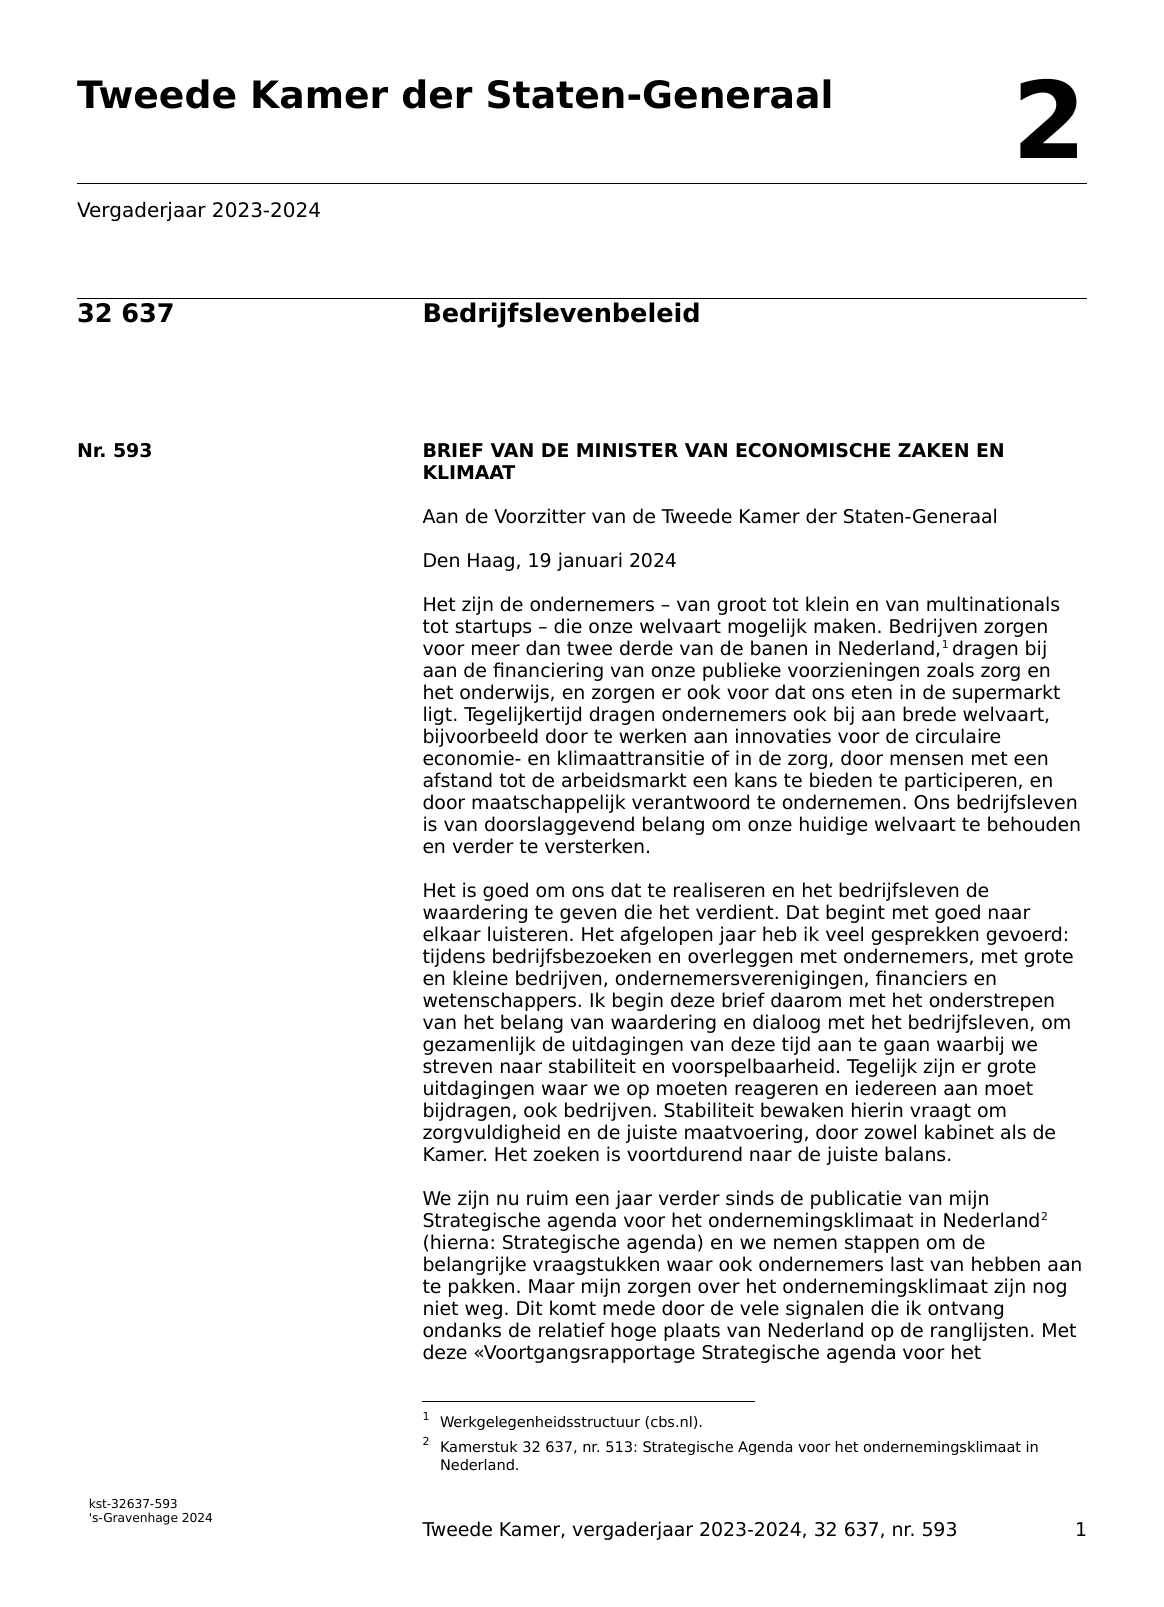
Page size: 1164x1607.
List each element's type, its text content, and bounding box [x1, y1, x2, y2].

subtitle Nr. 593 BRIEF VAN DE MINISTER VAN ECONOMISCHE ZAKEN EN KLIMAAT [77, 440, 1087, 484]
text kst-32637-593 [88, 1497, 323, 1511]
table_header 2 [886, 59, 1087, 183]
subtitle 32 637 Bedrijfslevenbeleid [77, 299, 1087, 329]
text We zijn nu ruim een jaar verder sinds de publicatie van mijn Strategische agenda voor het ondernemingsklimaat in Nederland (hierna: Strategische agenda) en we nemen stappen om de belangrijke vraagstukken waar ook ondernemers last van hebben aan te pakken. Maar mijn zorgen over het ondernemingsklimaat zijn nog niet weg. Dit komt mede door de vele signalen die ik ontvang ondanks de relatief hoge plaats van Nederland op de ranglijsten. Met deze «Voortgangsrapportage Strategische agenda voor het [422, 1188, 1087, 1364]
text Werkgelegenheidsstructuur (cbs.nl). [422, 1410, 1087, 1432]
text Aan de Voorzitter van de Tweede Kamer der Staten-Generaal [422, 506, 1087, 528]
text Kamerstuk 32 637, nr. 513: Strategische Agenda voor het ondernemingsklimaat in Nederland. [422, 1435, 1087, 1474]
text Het is goed om ons dat te realiseren en het bedrijfsleven de waardering te geven die het verdient. Dat begint met goed naar elkaar luisteren. Het afgelopen jaar heb ik veel gesprekken gevoerd: tijdens bedrijfsbezoeken en overleggen met ondernemers, met grote en kleine bedrijven, ondernemersverenigingen, financiers en wetenschappers. Ik begin deze brief daarom met het onderstrepen van het belang van waardering en dialoog met het bedrijfsleven, om gezamenlijk de uitdagingen van deze tijd aan te gaan waarbij we streven naar stabiliteit en voorspelbaarheid. Tegelijk zijn er grote uitdagingen waar we op moeten reageren en iedereen aan moet bijdragen, ook bedrijven. Stabiliteit bewaken hierin vraagt om zorgvuldigheid en de juiste maatvoering, door zowel kabinet als de Kamer. Het zoeken is voortdurend naar de juiste balans. [422, 880, 1087, 1166]
text 's-Gravenhage 2024 [88, 1511, 323, 1525]
text Den Haag, 19 januari 2024 [422, 550, 1087, 572]
table_cell Vergaderjaar 2023-2024 [77, 184, 1087, 298]
table_header Tweede Kamer der Staten-Generaal [77, 59, 886, 183]
text Het zijn de ondernemers – van groot tot klein en van multinationals tot startups – die onze welvaart mogelijk maken. Bedrijven zorgen voor meer dan twee derde van de banen in Nederland,dragen bij aan de financiering van onze publieke voorzieningen zoals zorg en het onderwijs, en zorgen er ook voor dat ons eten in de supermarkt ligt. Tegelijkertijd dragen ondernemers ook bij aan brede welvaart, bijvoorbeeld door te werken aan innovaties voor de circulaire economie- en klimaattransitie of in de zorg, door mensen met een afstand tot de arbeidsmarkt een kans te bieden te participeren, en door maatschappelijk verantwoord te ondernemen. Ons bedrijfsleven is van doorslaggevend belang om onze huidige welvaart te behouden en verder te versterken. [422, 594, 1087, 858]
